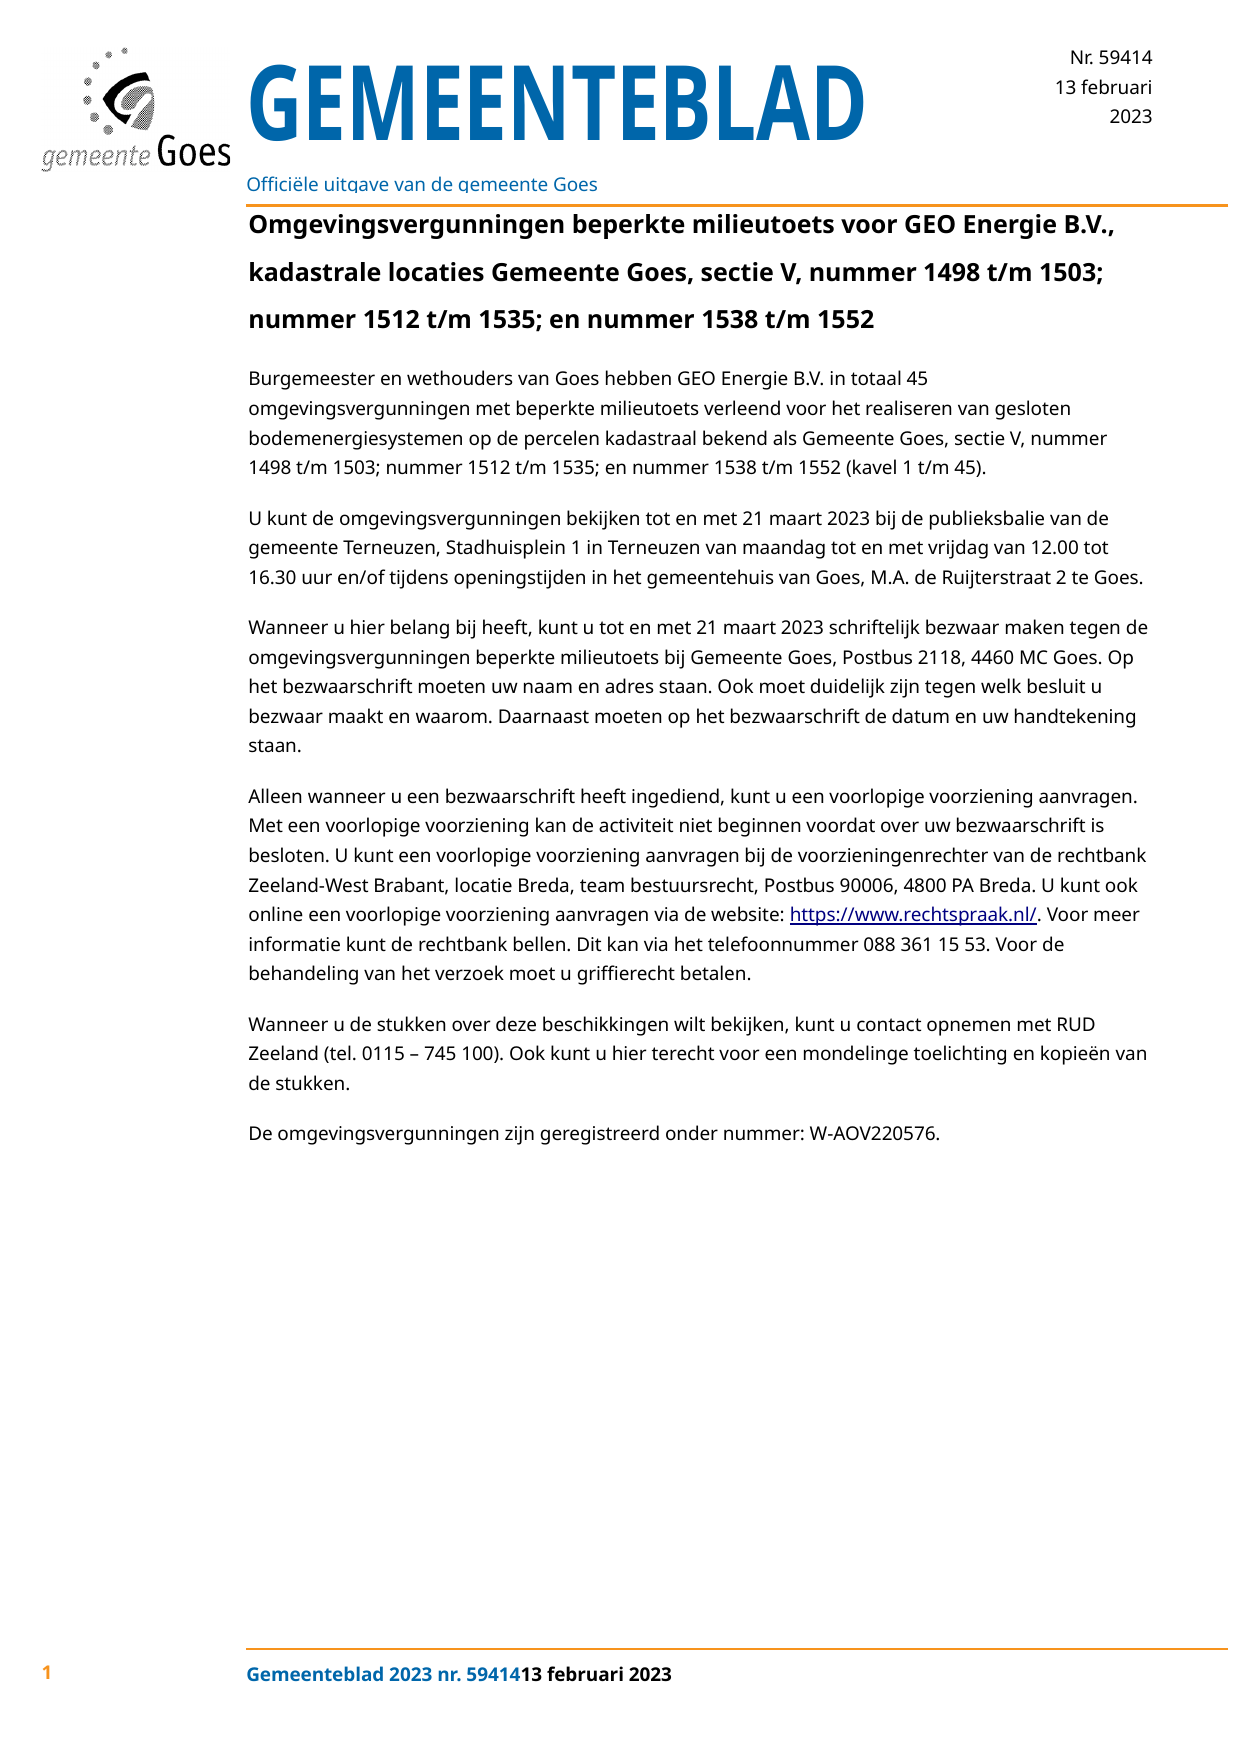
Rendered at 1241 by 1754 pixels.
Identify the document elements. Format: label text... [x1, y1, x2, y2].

text Omgevingsvergunningen beperkte milieutoets voor GEO Energie B.V., kadastrale locaties Gemeente Goes, sectie V, nummer 1498 t/m 1503; nummer 1512 t/m 1535; en nummer 1538 t/m 1552 [248, 207, 1152, 336]
text De omgevingsvergunningen zijn geregistreerd onder nummer: W-AOV220576. [248, 1121, 1152, 1146]
picture [41, 47, 231, 172]
text Wanneer u hier belang bij heeft, kunt u tot en met 21 maart 2023 schriftelijk bezwaar maken tegen de omgevingsvergunningen beperkte milieutoets bij Gemeente Goes, Postbus 2118, 4460 MC Goes. Op het bezwaarschrift moeten uw naam en adres staan. Ook moet duidelijk zijn tegen welk besluit u bezwaar maakt en waarom. Daarnaast moeten op het bezwaarschrift de datum en uw handtekening staan. [248, 614, 1152, 758]
text Alleen wanneer u een bezwaarschrift heeft ingediend, kunt u een voorlopige voorziening aanvragen. Met een voorlopige voorziening kan de activiteit niet beginnen voordat over uw bezwaarschrift is besloten. U kunt een voorlopige voorziening aanvragen bij de voorzieningenrechter van de rechtbank Zeeland-West Brabant, locatie Breda, team bestuursrecht, Postbus 90006, 4800 PA Breda. U kunt ook online een voorlopige voorziening aanvragen via de website: https://www.rechtspraak.nl/. Voor meer informatie kunt de rechtbank bellen. Dit kan via het telefoonnummer 088 361 15 53. Voor de behandeling van het verzoek moet u griffierecht betalen. [248, 783, 1152, 986]
text Burgemeester en wethouders van Goes hebben GEO Energie B.V. in totaal 45 omgevingsvergunningen met beperkte milieutoets verleend voor het realiseren van gesloten bodemenergiesystemen op de percelen kadastraal bekend als Gemeente Goes, sectie V, nummer 1498 t/m 1503; nummer 1512 t/m 1535; en nummer 1538 t/m 1552 (kavel 1 t/m 45). [248, 366, 1152, 480]
text Wanneer u de stukken over deze beschikkingen wilt bekijken, kunt u contact opnemen met RUD Zeeland (tel. 0115 – 745 100). Ook kunt u hier terecht voor een mondelinge toelichting en kopieën van de stukken. [248, 1011, 1152, 1096]
text U kunt de omgevingsvergunningen bekijken tot en met 21 maart 2023 bij de publieksbalie van de gemeente Terneuzen, Stadhuisplein 1 in Terneuzen van maandag tot en met vrijdag van 12.00 tot 16.30 uur en/of tijdens openingstijden in het gemeentehuis van Goes, M.A. de Ruijterstraat 2 te Goes. [248, 505, 1152, 589]
